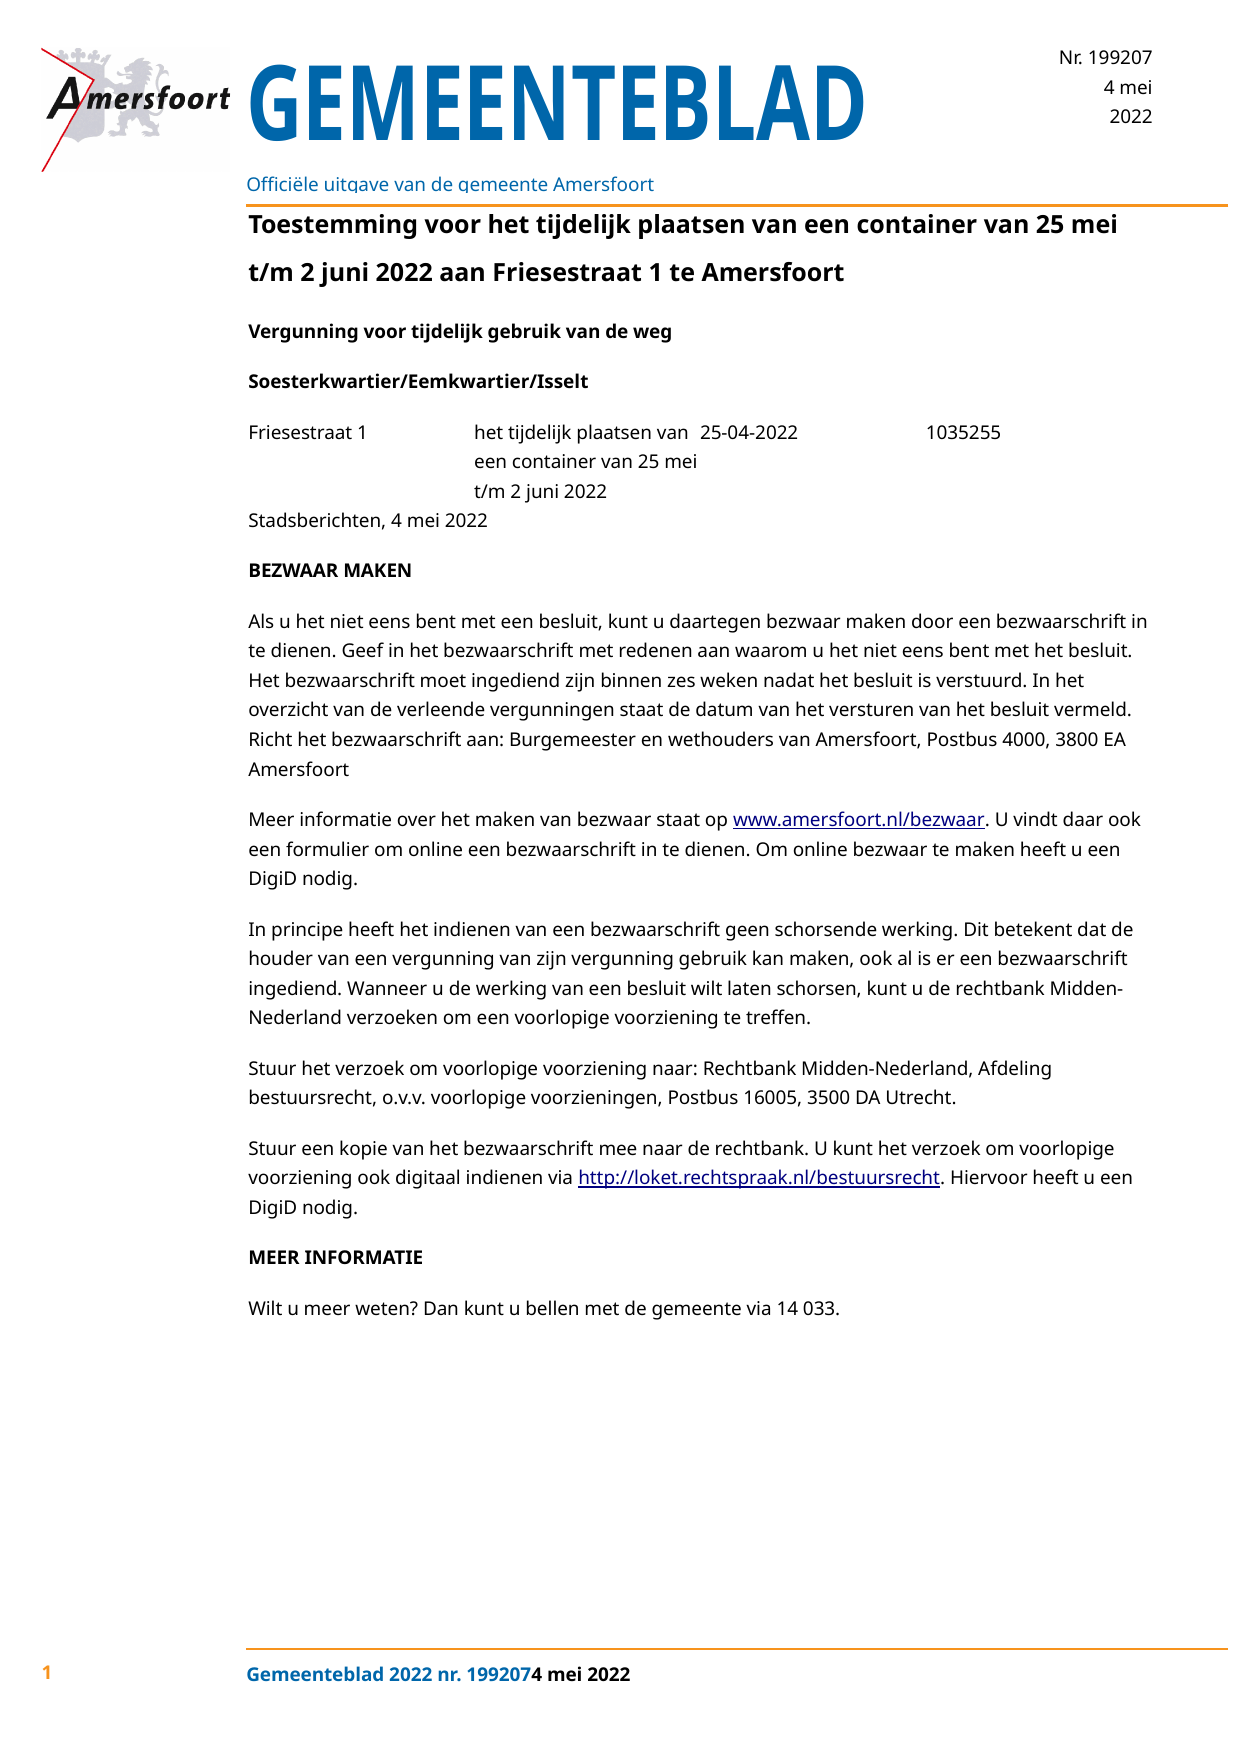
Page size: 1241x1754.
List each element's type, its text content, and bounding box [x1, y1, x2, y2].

text Toestemming voor het tijdelijk plaatsen van een container van 25 mei t/m 2 juni 2022 aan Friesestraat 1 te Amersfoort [248, 207, 1152, 288]
picture [41, 47, 231, 172]
text BEZWAAR MAKEN [248, 557, 1152, 583]
text Stuur een kopie van het bezwaarschrift mee naar de rechtbank. U kunt het verzoek om voorlopige voorziening ook digitaal indienen via http://loket.rechtspraak.nl/bestuursrecht. Hiervoor heeft u een DigiD nodig. [248, 1135, 1152, 1220]
table_header 1035255 [926, 419, 1152, 504]
table_header 25-04-2022 [700, 419, 926, 504]
table_header Friesestraat 1 [248, 419, 474, 504]
text Meer informatie over het maken van bezwaar staat op www.amersfoort.nl/bezwaar. U vindt daar ook een formulier om online een bezwaarschrift in te dienen. Om online bezwaar te maken heeft u een DigiD nodig. [248, 806, 1152, 891]
text Wilt u meer weten? Dan kunt u bellen met de gemeente via 14 033. [248, 1295, 1152, 1321]
table_header het tijdelijk plaatsen van een container van 25 mei t/m 2 juni 2022 [474, 419, 700, 504]
text Stuur het verzoek om voorlopige voorziening naar: Rechtbank Midden-Nederland, Afdeling bestuursrecht, o.v.v. voorlopige voorzieningen, Postbus 16005, 3500 DA Utrecht. [248, 1055, 1152, 1110]
text Als u het niet eens bent met een besluit, kunt u daartegen bezwaar maken door een bezwaarschrift in te dienen. Geef in het bezwaarschrift met redenen aan waarom u het niet eens bent met het besluit. Het bezwaarschrift moet ingediend zijn binnen zes weken nadat het besluit is verstuurd. In het overzicht van de verleende vergunningen staat de datum van het versturen van het besluit vermeld. Richt het bezwaarschrift aan: Burgemeester en wethouders van Amersfoort, Postbus 4000, 3800 EA Amersfoort [248, 608, 1152, 781]
text Vergunning voor tijdelijk gebruik van de weg [248, 318, 1152, 344]
text In principe heeft het indienen van een bezwaarschrift geen schorsende werking. Dit betekent dat de houder van een vergunning van zijn vergunning gebruik kan maken, ook al is er een bezwaarschrift ingediend. Wanneer u de werking van een besluit wilt laten schorsen, kunt u de rechtbank Midden-Nederland verzoeken om een voorlopige voorziening te treffen. [248, 916, 1152, 1030]
text Stadsberichten, 4 mei 2022 [248, 507, 1152, 533]
text MEER INFORMATIE [248, 1244, 1152, 1270]
text Soesterkwartier/Eemkwartier/Isselt [248, 368, 1152, 394]
